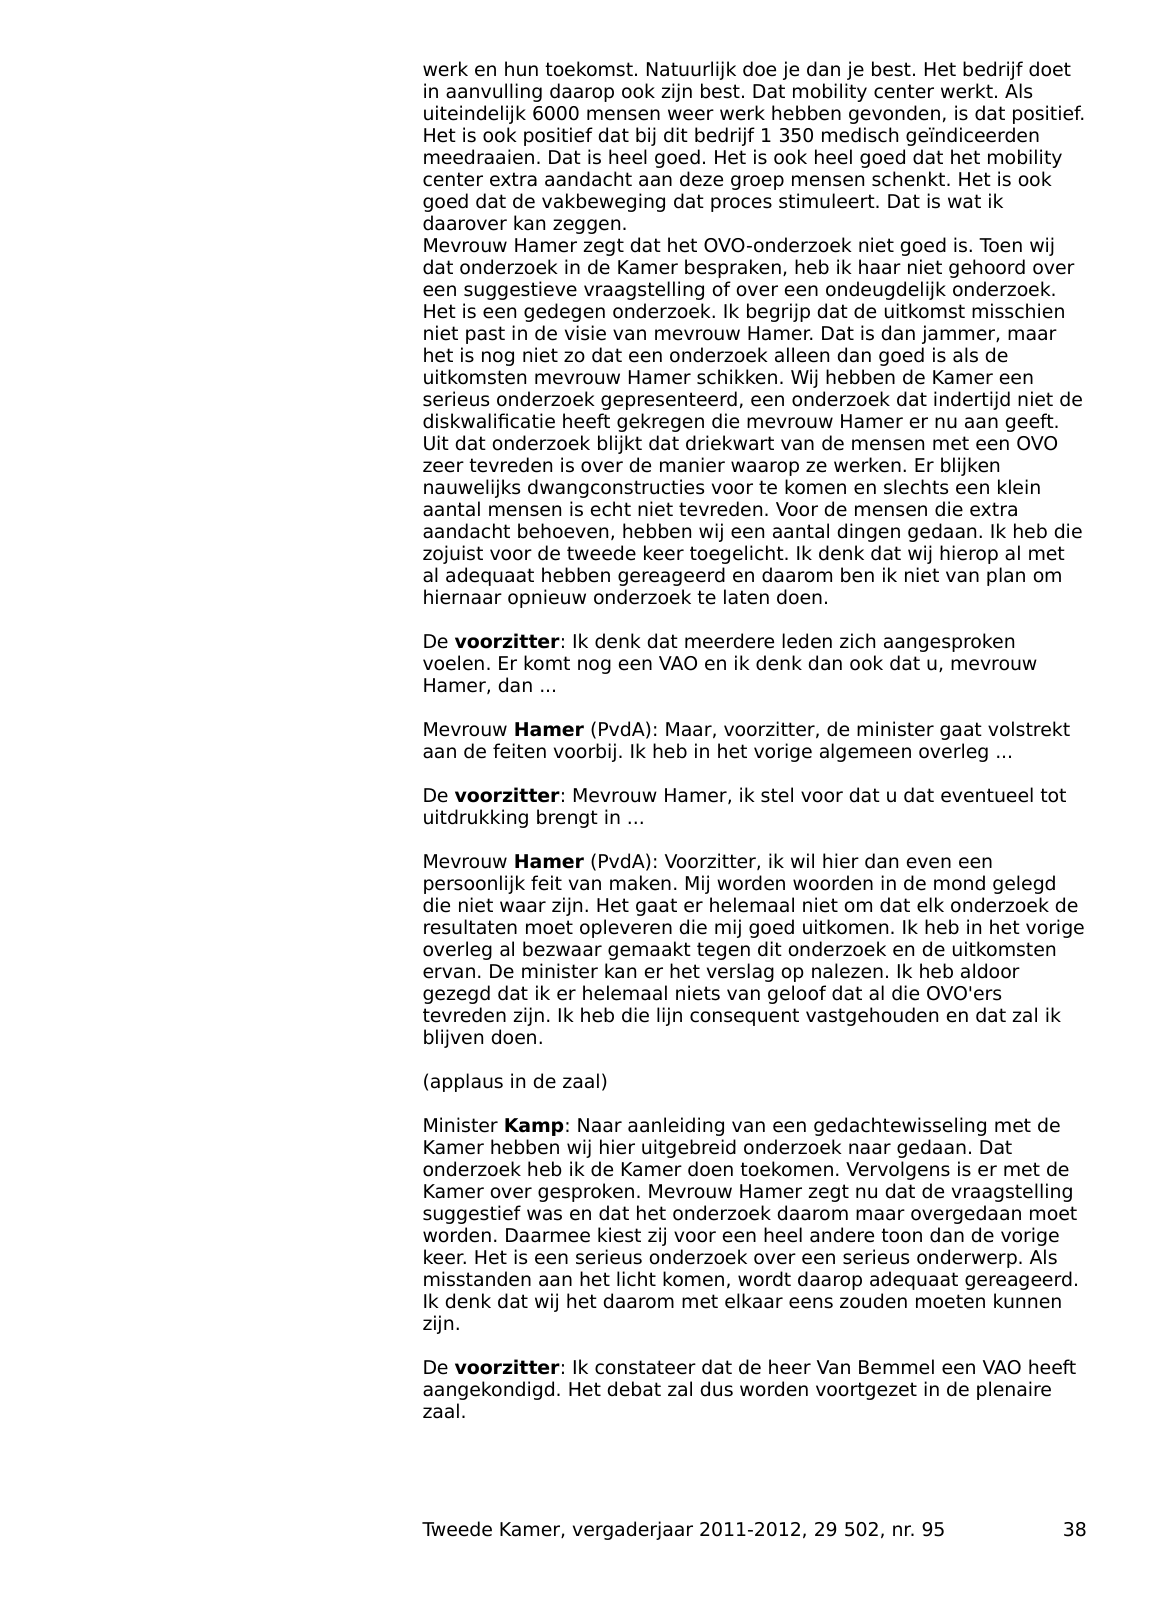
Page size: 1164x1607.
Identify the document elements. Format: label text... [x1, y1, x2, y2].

text De voorzitter: Mevrouw Hamer, ik stel voor dat u dat eventueel tot uitdrukking brengt in ... [422, 785, 1087, 829]
text Het is ook positief dat bij dit bedrijf 1 350 medisch geïndiceerden meedraaien. Dat is heel goed. Het is ook heel goed dat het mobility center extra aandacht aan deze groep mensen schenkt. Het is ook goed dat de vakbeweging dat proces stimuleert. Dat is wat ik daarover kan zeggen. [422, 125, 1087, 235]
text Mevrouw Hamer (PvdA): Voorzitter, ik wil hier dan even een persoonlijk feit van maken. Mij worden woorden in de mond gelegd die niet waar zijn. Het gaat er helemaal niet om dat elk onderzoek de resultaten moet opleveren die mij goed uitkomen. Ik heb in het vorige overleg al bezwaar gemaakt tegen dit onderzoek en de uitkomsten ervan. De minister kan er het verslag op nalezen. Ik heb aldoor gezegd dat ik er helemaal niets van geloof dat al die OVO'ers tevreden zijn. Ik heb die lijn consequent vastgehouden en dat zal ik blijven doen. [422, 851, 1087, 1049]
text De voorzitter: Ik denk dat meerdere leden zich aangesproken voelen. Er komt nog een VAO en ik denk dan ook dat u, mevrouw Hamer, dan ... [422, 631, 1087, 697]
text werk en hun toekomst. Natuurlijk doe je dan je best. Het bedrijf doet in aanvulling daarop ook zijn best. Dat mobility center werkt. Als uiteindelijk 6000 mensen weer werk hebben gevonden, is dat positief. [422, 59, 1087, 125]
text Mevrouw Hamer zegt dat het OVO-onderzoek niet goed is. Toen wij dat onderzoek in de Kamer bespraken, heb ik haar niet gehoord over een suggestieve vraagstelling of over een ondeugdelijk onderzoek. Het is een gedegen onderzoek. Ik begrijp dat de uitkomst misschien niet past in de visie van mevrouw Hamer. Dat is dan jammer, maar het is nog niet zo dat een onderzoek alleen dan goed is als de uitkomsten mevrouw Hamer schikken. Wij hebben de Kamer een serieus onderzoek gepresenteerd, een onderzoek dat indertijd niet de diskwalificatie heeft gekregen die mevrouw Hamer er nu aan geeft. Uit dat onderzoek blijkt dat driekwart van de mensen met een OVO zeer tevreden is over de manier waarop ze werken. Er blijken nauwelijks dwangconstructies voor te komen en slechts een klein aantal mensen is echt niet tevreden. Voor de mensen die extra aandacht behoeven, hebben wij een aantal dingen gedaan. Ik heb die zojuist voor de tweede keer toegelicht. Ik denk dat wij hierop al met al adequaat hebben gereageerd en daarom ben ik niet van plan om hiernaar opnieuw onderzoek te laten doen. [422, 235, 1087, 608]
text Mevrouw Hamer (PvdA): Maar, voorzitter, de minister gaat volstrekt aan de feiten voorbij. Ik heb in het vorige algemeen overleg ... [422, 719, 1087, 763]
text (applaus in de zaal) [422, 1071, 1087, 1093]
text Minister Kamp: Naar aanleiding van een gedachtewisseling met de Kamer hebben wij hier uitgebreid onderzoek naar gedaan. Dat onderzoek heb ik de Kamer doen toekomen. Vervolgens is er met de Kamer over gesproken. Mevrouw Hamer zegt nu dat de vraagstelling suggestief was en dat het onderzoek daarom maar overgedaan moet worden. Daarmee kiest zij voor een heel andere toon dan de vorige keer. Het is een serieus onderzoek over een serieus onderwerp. Als misstanden aan het licht komen, wordt daarop adequaat gereageerd. Ik denk dat wij het daarom met elkaar eens zouden moeten kunnen zijn. [422, 1115, 1087, 1335]
text De voorzitter: Ik constateer dat de heer Van Bemmel een VAO heeft aangekondigd. Het debat zal dus worden voortgezet in de plenaire zaal. [422, 1357, 1087, 1423]
